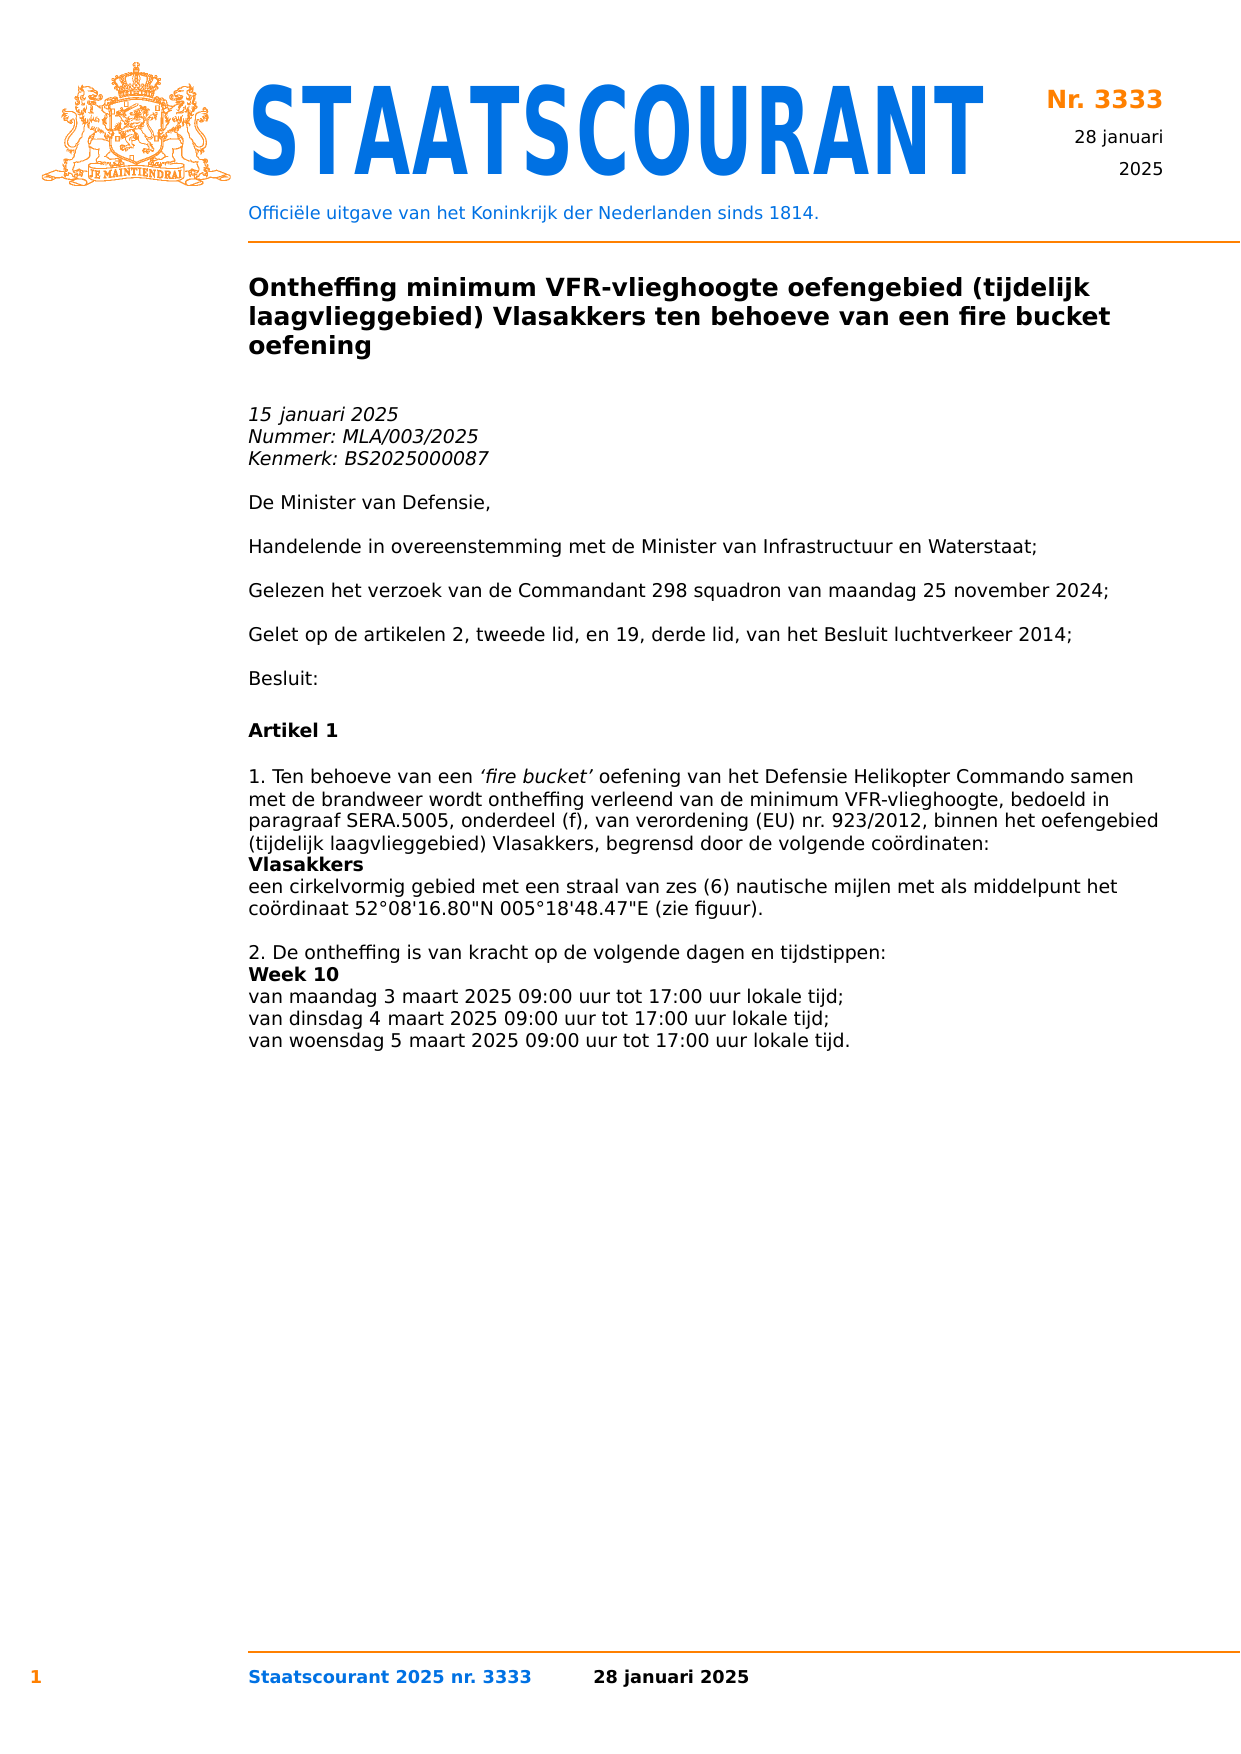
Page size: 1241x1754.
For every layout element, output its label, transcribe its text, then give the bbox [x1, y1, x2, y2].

text Gelezen het verzoek van de Commandant 298 squadron van maandag 25 november 2024; [248, 580, 1163, 602]
table_header STAATSCOURANT [248, 62, 998, 203]
table_header [25, 62, 248, 241]
text van maandag 3 maart 2025 09:00 uur tot 17:00 uur lokale tijd; [248, 986, 1163, 1008]
text Vlasakkers [248, 854, 1163, 876]
picture [41, 62, 231, 186]
table_cell Officiële uitgave van het Koninkrijk der Nederlanden sinds 1814. [248, 203, 1240, 241]
subtitle Ontheffing minimum VFR-vlieghoogte oefengebied (tijdelijk laagvlieggebied) Vlasakkers ten behoeve van een fire bucket oefening [248, 273, 1163, 361]
text Week 10 [248, 964, 1163, 986]
text Nummer: MLA/003/2025 [248, 426, 1163, 448]
text 15 januari 2025 [248, 404, 1163, 426]
text Handelende in overeenstemming met de Minister van Infrastructuur en Waterstaat; [248, 536, 1163, 558]
text van woensdag 5 maart 2025 09:00 uur tot 17:00 uur lokale tijd. [248, 1030, 1163, 1052]
text De Minister van Defensie, [248, 492, 1163, 514]
text van dinsdag 4 maart 2025 09:00 uur tot 17:00 uur lokale tijd; [248, 1008, 1163, 1030]
text Kenmerk: BS2025000087 [248, 448, 1163, 470]
table_cell 2025 [998, 153, 1240, 203]
text 2. De ontheffing is van kracht op de volgende dagen en tijdstippen: [248, 942, 1163, 964]
text 1. Ten behoeve van een ‘fire bucket’ oefening van het Defensie Helikopter Commando samen met de brandweer wordt ontheffing verleend van de minimum VFR-vlieghoogte, bedoeld in paragraaf SERA.5005, onderdeel (f), van verordening (EU) nr. 923/2012, binnen het oefengebied (tijdelijk laagvlieggebied) Vlasakkers, begrensd door de volgende coördinaten: [248, 766, 1163, 854]
text Besluit: [248, 667, 1163, 689]
text een cirkelvormig gebied met een straal van zes (6) nautische mijlen met als middelpunt het coördinaat 52°08'16.80"N 005°18'48.47"E (zie figuur). [248, 876, 1163, 920]
table_header Nr. 3333 [998, 62, 1240, 121]
text Gelet op de artikelen 2, tweede lid, en 19, derde lid, van het Besluit luchtverkeer 2014; [248, 624, 1163, 646]
table_cell 28 januari [998, 121, 1240, 153]
subtitle Artikel 1 [248, 719, 1163, 741]
